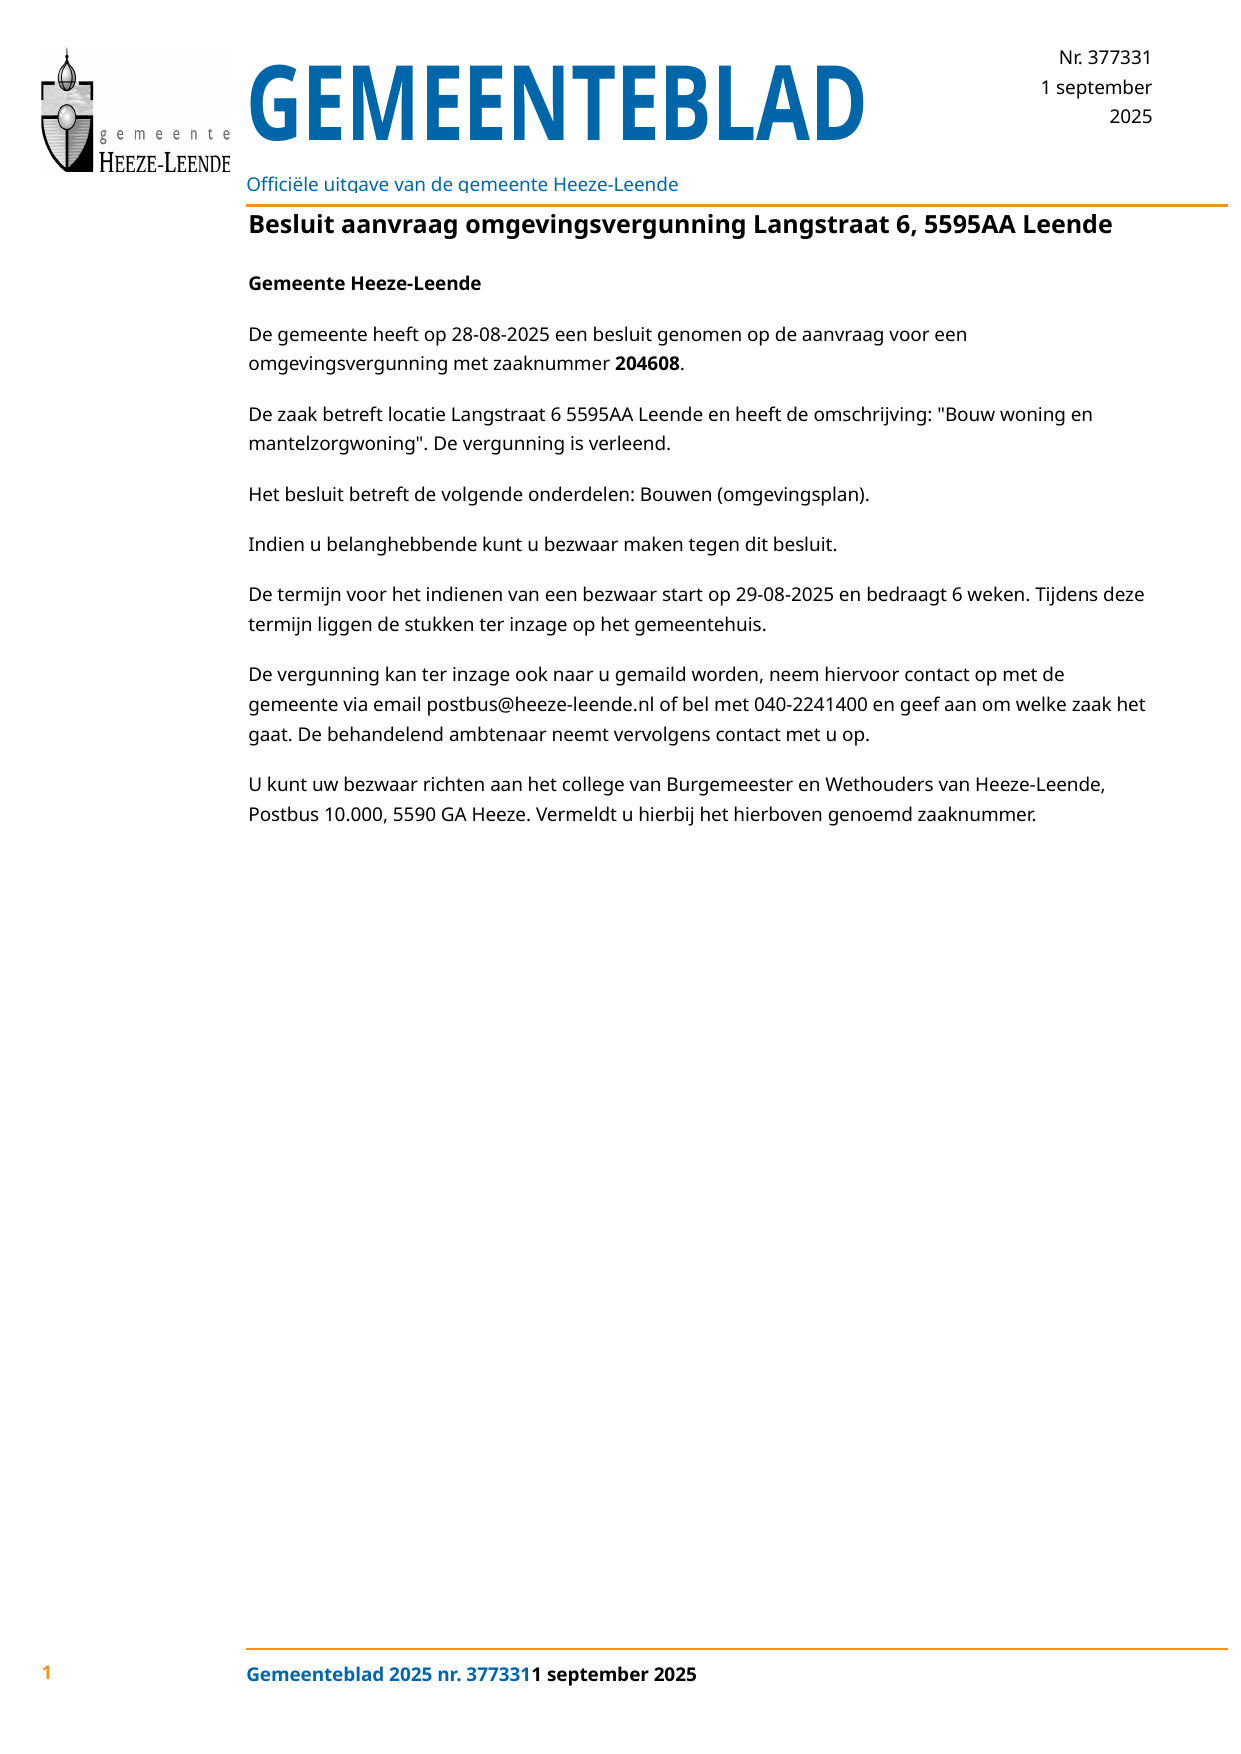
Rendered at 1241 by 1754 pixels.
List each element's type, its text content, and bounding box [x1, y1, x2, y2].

text De termijn voor het indienen van een bezwaar start op 29-08-2025 en bedraagt 6 weken. Tijdens deze termijn liggen de stukken ter inzage op het gemeentehuis. [248, 582, 1152, 637]
text Het besluit betreft de volgende onderdelen: Bouwen (omgevingsplan). [248, 481, 1152, 506]
text Indien u belanghebbende kunt u bezwaar maken tegen dit besluit. [248, 531, 1152, 557]
picture [41, 47, 231, 172]
text U kunt uw bezwaar richten aan het college van Burgemeester en Wethouders van Heeze-Leende, Postbus 10.000, 5590 GA Heeze. Vermeldt u hierbij het hierboven genoemd zaaknummer. [248, 771, 1152, 826]
text De gemeente heeft op 28-08-2025 een besluit genomen op de aanvraag voor een omgevingsvergunning met zaaknummer 204608. [248, 321, 1152, 376]
text De zaak betreft locatie Langstraat 6 5595AA Leende en heeft de omschrijving: "Bouw woning en mantelzorgwoning". De vergunning is verleend. [248, 401, 1152, 456]
text De vergunning kan ter inzage ook naar u gemaild worden, neem hiervoor contact op met de gemeente via email postbus@heeze-leende.nl of bel met 040-2241400 en geef aan om welke zaak het gaat. De behandelend ambtenaar neemt vervolgens contact met u op. [248, 662, 1152, 746]
text Gemeente Heeze-Leende [248, 270, 1152, 296]
text Besluit aanvraag omgevingsvergunning Langstraat 6, 5595AA Leende [248, 207, 1152, 241]
